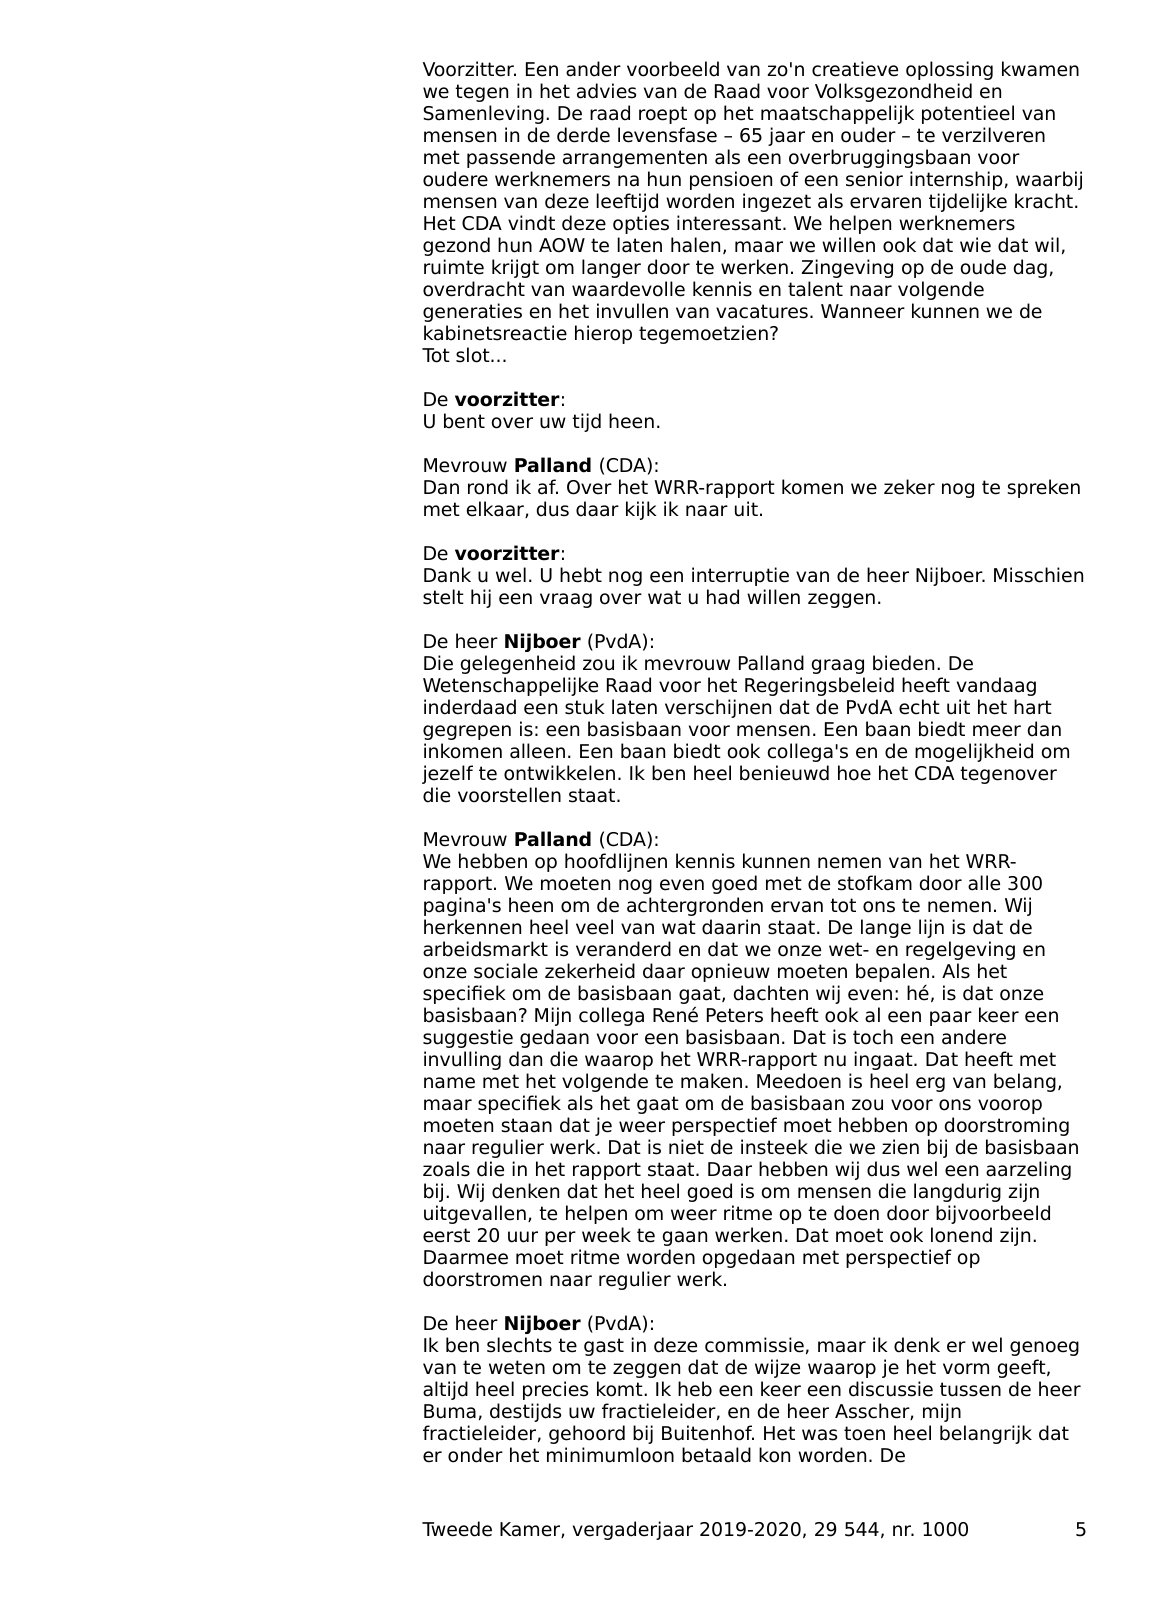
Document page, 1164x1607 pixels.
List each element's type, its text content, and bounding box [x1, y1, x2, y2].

text Tot slot... [422, 345, 1087, 367]
text Die gelegenheid zou ik mevrouw Palland graag bieden. De Wetenschappelijke Raad voor het Regeringsbeleid heeft vandaag inderdaad een stuk laten verschijnen dat de PvdA echt uit het hart gegrepen is: een basisbaan voor mensen. Een baan biedt meer dan inkomen alleen. Een baan biedt ook collega's en de mogelijkheid om jezelf te ontwikkelen. Ik ben heel benieuwd hoe het CDA tegenover die voorstellen staat. [422, 653, 1087, 807]
text U bent over uw tijd heen. [422, 411, 1087, 433]
text We hebben op hoofdlijnen kennis kunnen nemen van het WRR-rapport. We moeten nog even goed met de stofkam door alle 300 pagina's heen om de achtergronden ervan tot ons te nemen. Wij herkennen heel veel van wat daarin staat. De lange lijn is dat de arbeidsmarkt is veranderd en dat we onze wet- en regelgeving en onze sociale zekerheid daar opnieuw moeten bepalen. Als het specifiek om de basisbaan gaat, dachten wij even: hé, is dat onze basisbaan? Mijn collega René Peters heeft ook al een paar keer een suggestie gedaan voor een basisbaan. Dat is toch een andere invulling dan die waarop het WRR-rapport nu ingaat. Dat heeft met name met het volgende te maken. Meedoen is heel erg van belang, maar specifiek als het gaat om de basisbaan zou voor ons voorop moeten staan dat je weer perspectief moet hebben op doorstroming naar regulier werk. Dat is niet de insteek die we zien bij de basisbaan zoals die in het rapport staat. Daar hebben wij dus wel een aarzeling bij. Wij denken dat het heel goed is om mensen die langdurig zijn uitgevallen, te helpen om weer ritme op te doen door bijvoorbeeld eerst 20 uur per week te gaan werken. Dat moet ook lonend zijn. Daarmee moet ritme worden opgedaan met perspectief op doorstromen naar regulier werk. [422, 851, 1087, 1291]
text De voorzitter: [422, 543, 1087, 565]
text Dan rond ik af. Over het WRR-rapport komen we zeker nog te spreken met elkaar, dus daar kijk ik naar uit. [422, 477, 1087, 521]
text Mevrouw Palland (CDA): [422, 829, 1087, 851]
text De heer Nijboer (PvdA): [422, 1313, 1087, 1335]
text De heer Nijboer (PvdA): [422, 631, 1087, 653]
text Voorzitter. Een ander voorbeeld van zo'n creatieve oplossing kwamen we tegen in het advies van de Raad voor Volksgezondheid en Samenleving. De raad roept op het maatschappelijk potentieel van mensen in de derde levensfase – 65 jaar en ouder – te verzilveren met passende arrangementen als een overbruggingsbaan voor oudere werknemers na hun pensioen of een senior internship, waarbij mensen van deze leeftijd worden ingezet als ervaren tijdelijke kracht. Het CDA vindt deze opties interessant. We helpen werknemers gezond hun AOW te laten halen, maar we willen ook dat wie dat wil, ruimte krijgt om langer door te werken. Zingeving op de oude dag, overdracht van waardevolle kennis en talent naar volgende generaties en het invullen van vacatures. Wanneer kunnen we de kabinetsreactie hierop tegemoetzien? [422, 59, 1087, 345]
text De voorzitter: [422, 389, 1087, 411]
text Dank u wel. U hebt nog een interruptie van de heer Nijboer. Misschien stelt hij een vraag over wat u had willen zeggen. [422, 565, 1087, 609]
text Ik ben slechts te gast in deze commissie, maar ik denk er wel genoeg van te weten om te zeggen dat de wijze waarop je het vorm geeft, altijd heel precies komt. Ik heb een keer een discussie tussen de heer Buma, destijds uw fractieleider, en de heer Asscher, mijn fractieleider, gehoord bij Buitenhof. Het was toen heel belangrijk dat er onder het minimumloon betaald kon worden. De [422, 1335, 1087, 1467]
text Mevrouw Palland (CDA): [422, 455, 1087, 477]
